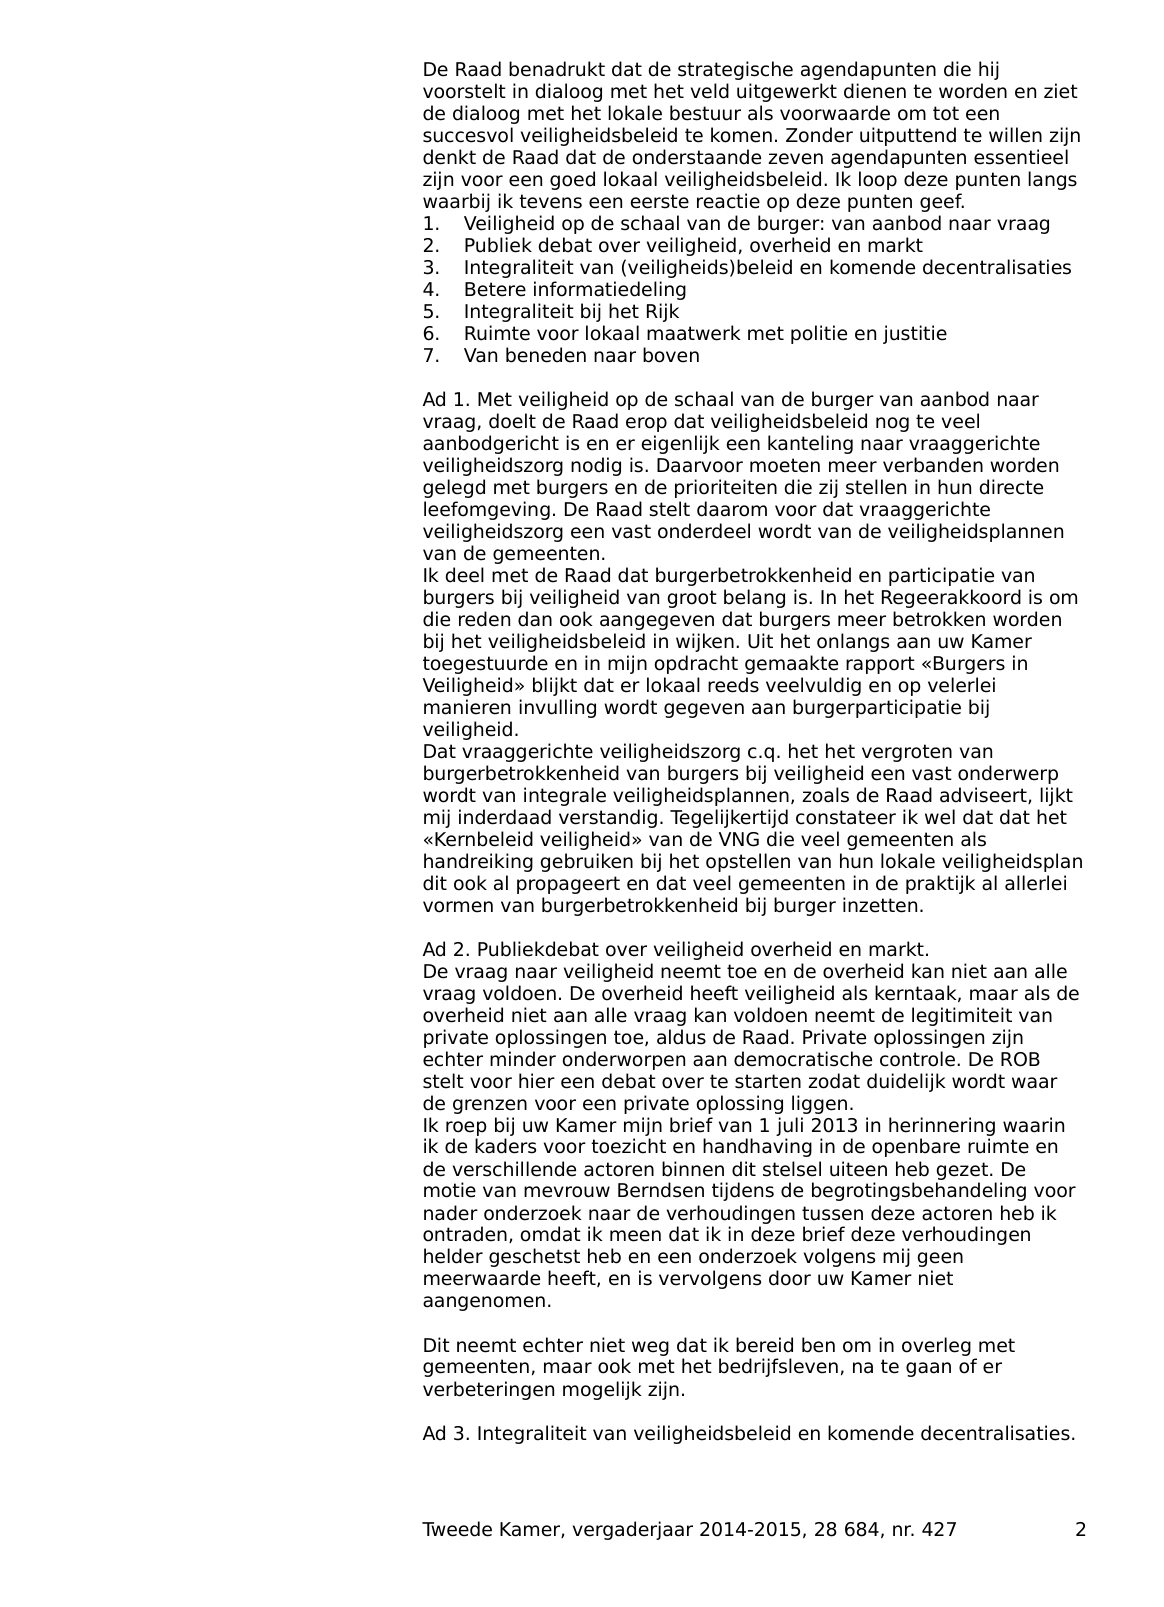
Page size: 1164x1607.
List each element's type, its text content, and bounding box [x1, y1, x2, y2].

text Dat vraaggerichte veiligheidszorg c.q. het het vergroten van burgerbetrokkenheid van burgers bij veiligheid een vast onderwerp wordt van integrale veiligheidsplannen, zoals de Raad adviseert, lijkt mij inderdaad verstandig. Tegelijkertijd constateer ik wel dat dat het «Kernbeleid veiligheid» van de VNG die veel gemeenten als handreiking gebruiken bij het opstellen van hun lokale veiligheidsplan dit ook al propageert en dat veel gemeenten in de praktijk al allerlei vormen van burgerbetrokkenheid bij burger inzetten. [422, 741, 1087, 916]
text Ad 1. Met veiligheid op de schaal van de burger van aanbod naar vraag, doelt de Raad erop dat veiligheidsbeleid nog te veel aanbodgericht is en er eigenlijk een kanteling naar vraaggerichte veiligheidszorg nodig is. Daarvoor moeten meer verbanden worden gelegd met burgers en de prioriteiten die zij stellen in hun directe leefomgeving. De Raad stelt daarom voor dat vraaggerichte veiligheidszorg een vast onderdeel wordt van de veiligheidsplannen van de gemeenten. [422, 389, 1087, 565]
text De Raad benadrukt dat de strategische agendapunten die hij voorstelt in dialoog met het veld uitgewerkt dienen te worden en ziet de dialoog met het lokale bestuur als voorwaarde om tot een succesvol veiligheidsbeleid te komen. Zonder uitputtend te willen zijn denkt de Raad dat de onderstaande zeven agendapunten essentieel zijn voor een goed lokaal veiligheidsbeleid. Ik loop deze punten langs waarbij ik tevens een eerste reactie op deze punten geef. [422, 59, 1087, 213]
text Ad 2. Publiekdebat over veiligheid overheid en markt. [422, 939, 1087, 961]
text 3. Integraliteit van (veiligheids)beleid en komende decentralisaties [422, 257, 1087, 279]
text 7. Van beneden naar boven [422, 345, 1087, 367]
text De vraag naar veiligheid neemt toe en de overheid kan niet aan alle vraag voldoen. De overheid heeft veiligheid als kerntaak, maar als de overheid niet aan alle vraag kan voldoen neemt de legitimiteit van private oplossingen toe, aldus de Raad. Private oplossingen zijn echter minder onderworpen aan democratische controle. De ROB stelt voor hier een debat over te starten zodat duidelijk wordt waar de grenzen voor een private oplossing liggen. [422, 961, 1087, 1114]
text 4. Betere informatiedeling [422, 279, 1087, 301]
text 2. Publiek debat over veiligheid, overheid en markt [422, 235, 1087, 257]
text Dit neemt echter niet weg dat ik bereid ben om in overleg met gemeenten, maar ook met het bedrijfsleven, na te gaan of er verbeteringen mogelijk zijn. [422, 1334, 1087, 1400]
text Ik roep bij uw Kamer mijn brief van 1 juli 2013 in herinnering waarin ik de kaders voor toezicht en handhaving in de openbare ruimte en de verschillende actoren binnen dit stelsel uiteen heb gezet. De motie van mevrouw Berndsen tijdens de begrotingsbehandeling voor nader onderzoek naar de verhoudingen tussen deze actoren heb ik ontraden, omdat ik meen dat ik in deze brief deze verhoudingen helder geschetst heb en een onderzoek volgens mij geen meerwaarde heeft, en is vervolgens door uw Kamer niet aangenomen. [422, 1114, 1087, 1312]
text Ik deel met de Raad dat burgerbetrokkenheid en participatie van burgers bij veiligheid van groot belang is. In het Regeerakkoord is om die reden dan ook aangegeven dat burgers meer betrokken worden bij het veiligheidsbeleid in wijken. Uit het onlangs aan uw Kamer toegestuurde en in mijn opdracht gemaakte rapport «Burgers in Veiligheid» blijkt dat er lokaal reeds veelvuldig en op velerlei manieren invulling wordt gegeven aan burgerparticipatie bij veiligheid. [422, 565, 1087, 741]
text 1. Veiligheid op de schaal van de burger: van aanbod naar vraag [422, 213, 1087, 235]
text 6. Ruimte voor lokaal maatwerk met politie en justitie [422, 323, 1087, 345]
text 5. Integraliteit bij het Rijk [422, 301, 1087, 323]
text Ad 3. Integraliteit van veiligheidsbeleid en komende decentralisaties. [422, 1423, 1087, 1444]
